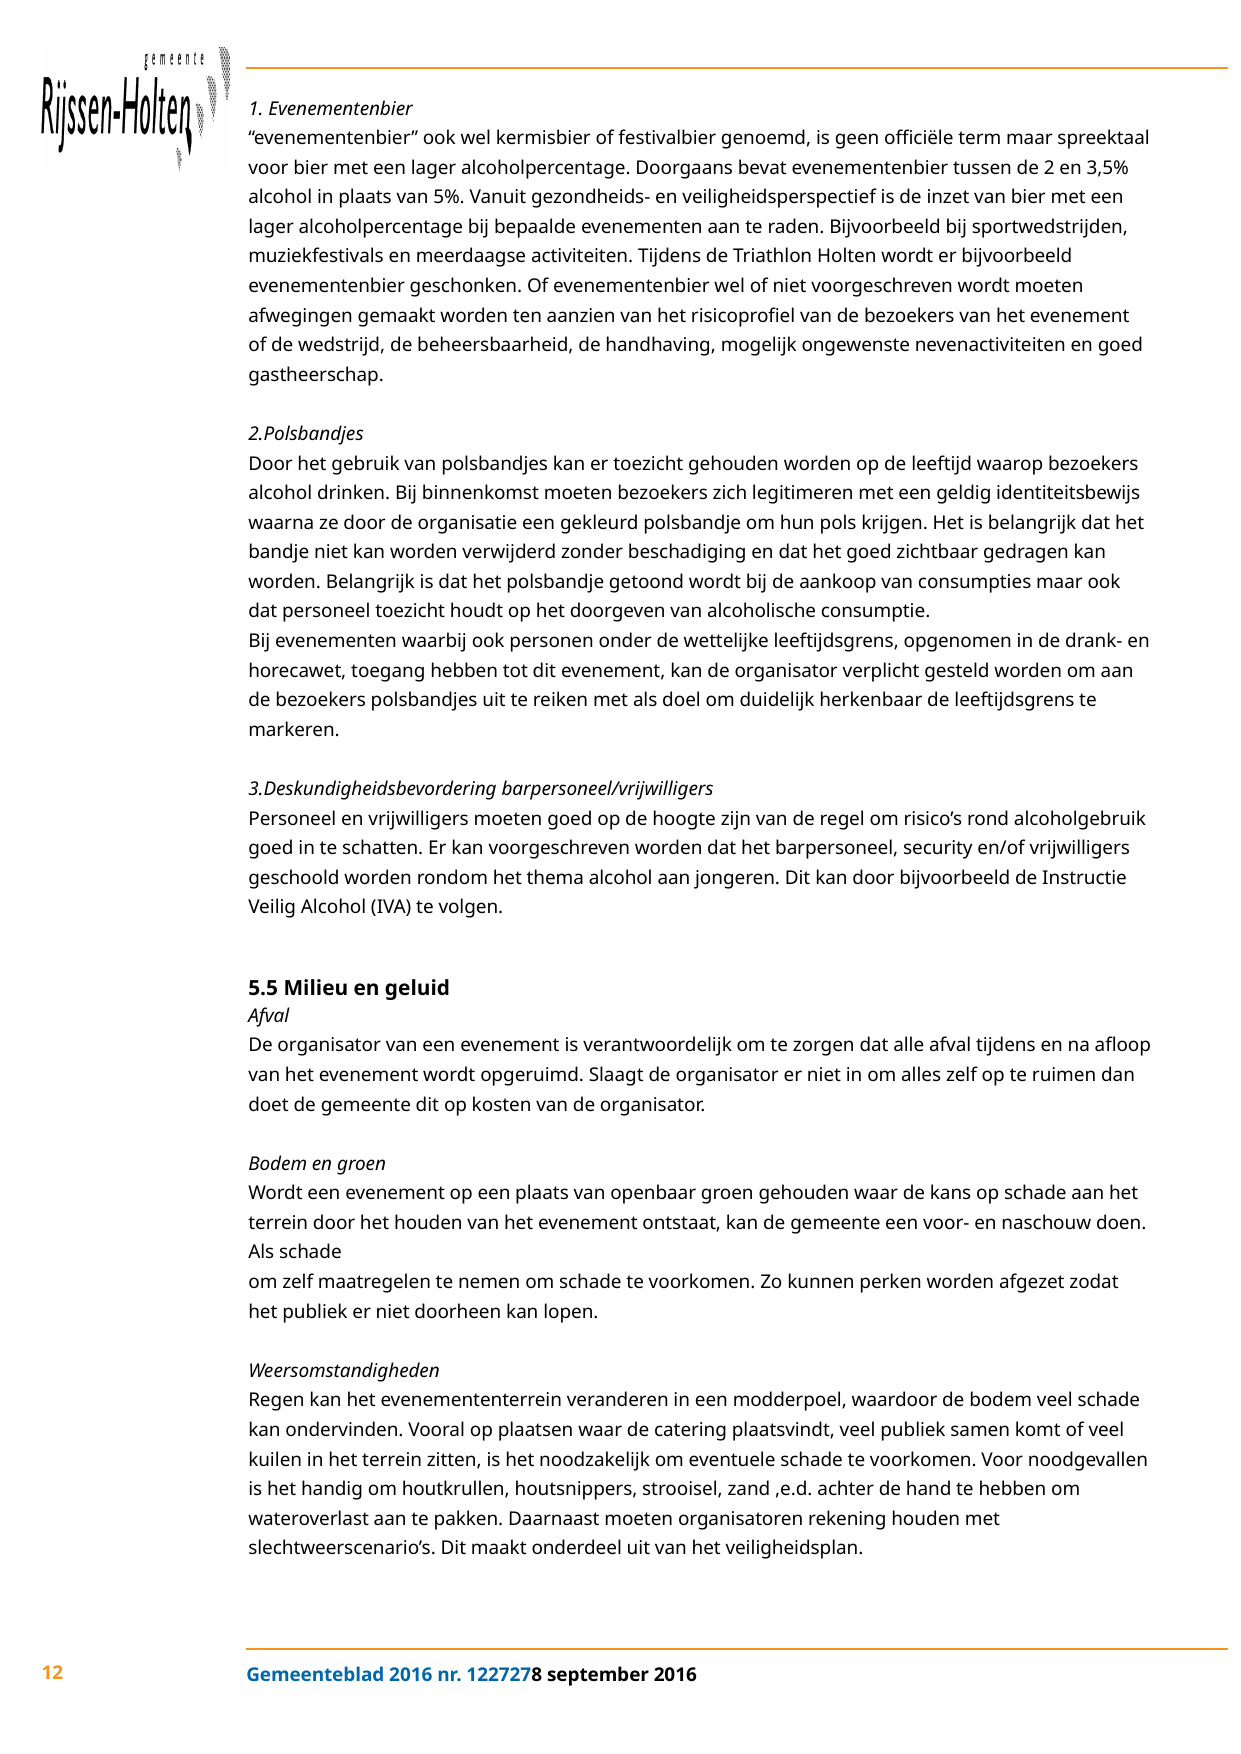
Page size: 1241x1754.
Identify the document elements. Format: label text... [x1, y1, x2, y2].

text Door het gebruik van polsbandjes kan er toezicht gehouden worden op de leeftijd waarop bezoekers alcohol drinken. Bij binnenkomst moeten bezoekers zich legitimeren met een geldig identiteitsbewijs waarna ze door de organisatie een gekleurd polsbandje om hun pols krijgen. Het is belangrijk dat het bandje niet kan worden verwijderd zonder beschadiging en dat het goed zichtbaar gedragen kan worden. Belangrijk is dat het polsbandje getoond wordt bij de aankoop van consumpties maar ook dat personeel toezicht houdt op het doorgeven van alcoholische consumptie. [248, 450, 1152, 623]
text De organisator van een evenement is verantwoordelijk om te zorgen dat alle afval tijdens en na afloop van het evenement wordt opgeruimd. Slaagt de organisator er niet in om alles zelf op te ruimen dan doet de gemeente dit op kosten van de organisator. [248, 1032, 1152, 1116]
text 3.Deskundigheidsbevordering barpersoneel/vrijwilligers [248, 775, 1152, 801]
picture [41, 47, 231, 172]
text Weersomstandigheden [248, 1357, 1152, 1383]
text 5.5 Milieu en geluid [248, 973, 1152, 1002]
text Bij evenementen waarbij ook personen onder de wettelijke leeftijdsgrens, opgenomen in de drank- en horecawet, toegang hebben tot dit evenement, kan de organisator verplicht gesteld worden om aan de bezoekers polsbandjes uit te reiken met als doel om duidelijk herkenbaar de leeftijdsgrens te markeren. [248, 627, 1152, 742]
text Bodem en groen [248, 1150, 1152, 1176]
text Afval [248, 1002, 1152, 1028]
text om zelf maatregelen te nemen om schade te voorkomen. Zo kunnen perken worden afgezet zodat het publiek er niet doorheen kan lopen. [248, 1268, 1152, 1323]
text Regen kan het evenemententerrein veranderen in een modderpoel, waardoor de bodem veel schade kan ondervinden. Vooral op plaatsen waar de catering plaatsvindt, veel publiek samen komt of veel kuilen in het terrein zitten, is het noodzakelijk om eventuele schade te voorkomen. Voor noodgevallen is het handig om houtkrullen, houtsnippers, strooisel, zand ,e.d. achter de hand te hebben om wateroverlast aan te pakken. Daarnaast moeten organisatoren rekening houden met slechtweerscenario’s. Dit maakt onderdeel uit van het veiligheidsplan. [248, 1387, 1152, 1560]
text “evenementenbier” ook wel kermisbier of festivalbier genoemd, is geen officiële term maar spreektaal voor bier met een lager alcoholpercentage. Doorgaans bevat evenementenbier tussen de 2 en 3,5% alcohol in plaats van 5%. Vanuit gezondheids- en veiligheidsperspectief is de inzet van bier met een lager alcoholpercentage bij bepaalde evenementen aan te raden. Bijvoorbeeld bij sportwedstrijden, muziekfestivals en meerdaagse activiteiten. Tijdens de Triathlon Holten wordt er bijvoorbeeld evenementenbier geschonken. Of evenementenbier wel of niet voorgeschreven wordt moeten afwegingen gemaakt worden ten aanzien van het risicoprofiel van de bezoekers van het evenement of de wedstrijd, de beheersbaarheid, de handhaving, mogelijk ongewenste nevenactiviteiten en goed gastheerschap. [248, 124, 1152, 387]
text Personeel en vrijwilligers moeten goed op de hoogte zijn van de regel om risico’s rond alcoholgebruik goed in te schatten. Er kan voorgeschreven worden dat het barpersoneel, security en/of vrijwilligers geschoold worden rondom het thema alcohol aan jongeren. Dit kan door bijvoorbeeld de Instructie Veilig Alcohol (IVA) te volgen. [248, 805, 1152, 919]
text 2.Polsbandjes [248, 420, 1152, 446]
text 1. Evenementenbier [248, 95, 1152, 121]
text Wordt een evenement op een plaats van openbaar groen gehouden waar de kans op schade aan het terrein door het houden van het evenement ontstaat, kan de gemeente een voor- en naschouw doen. Als schade [248, 1179, 1152, 1264]
